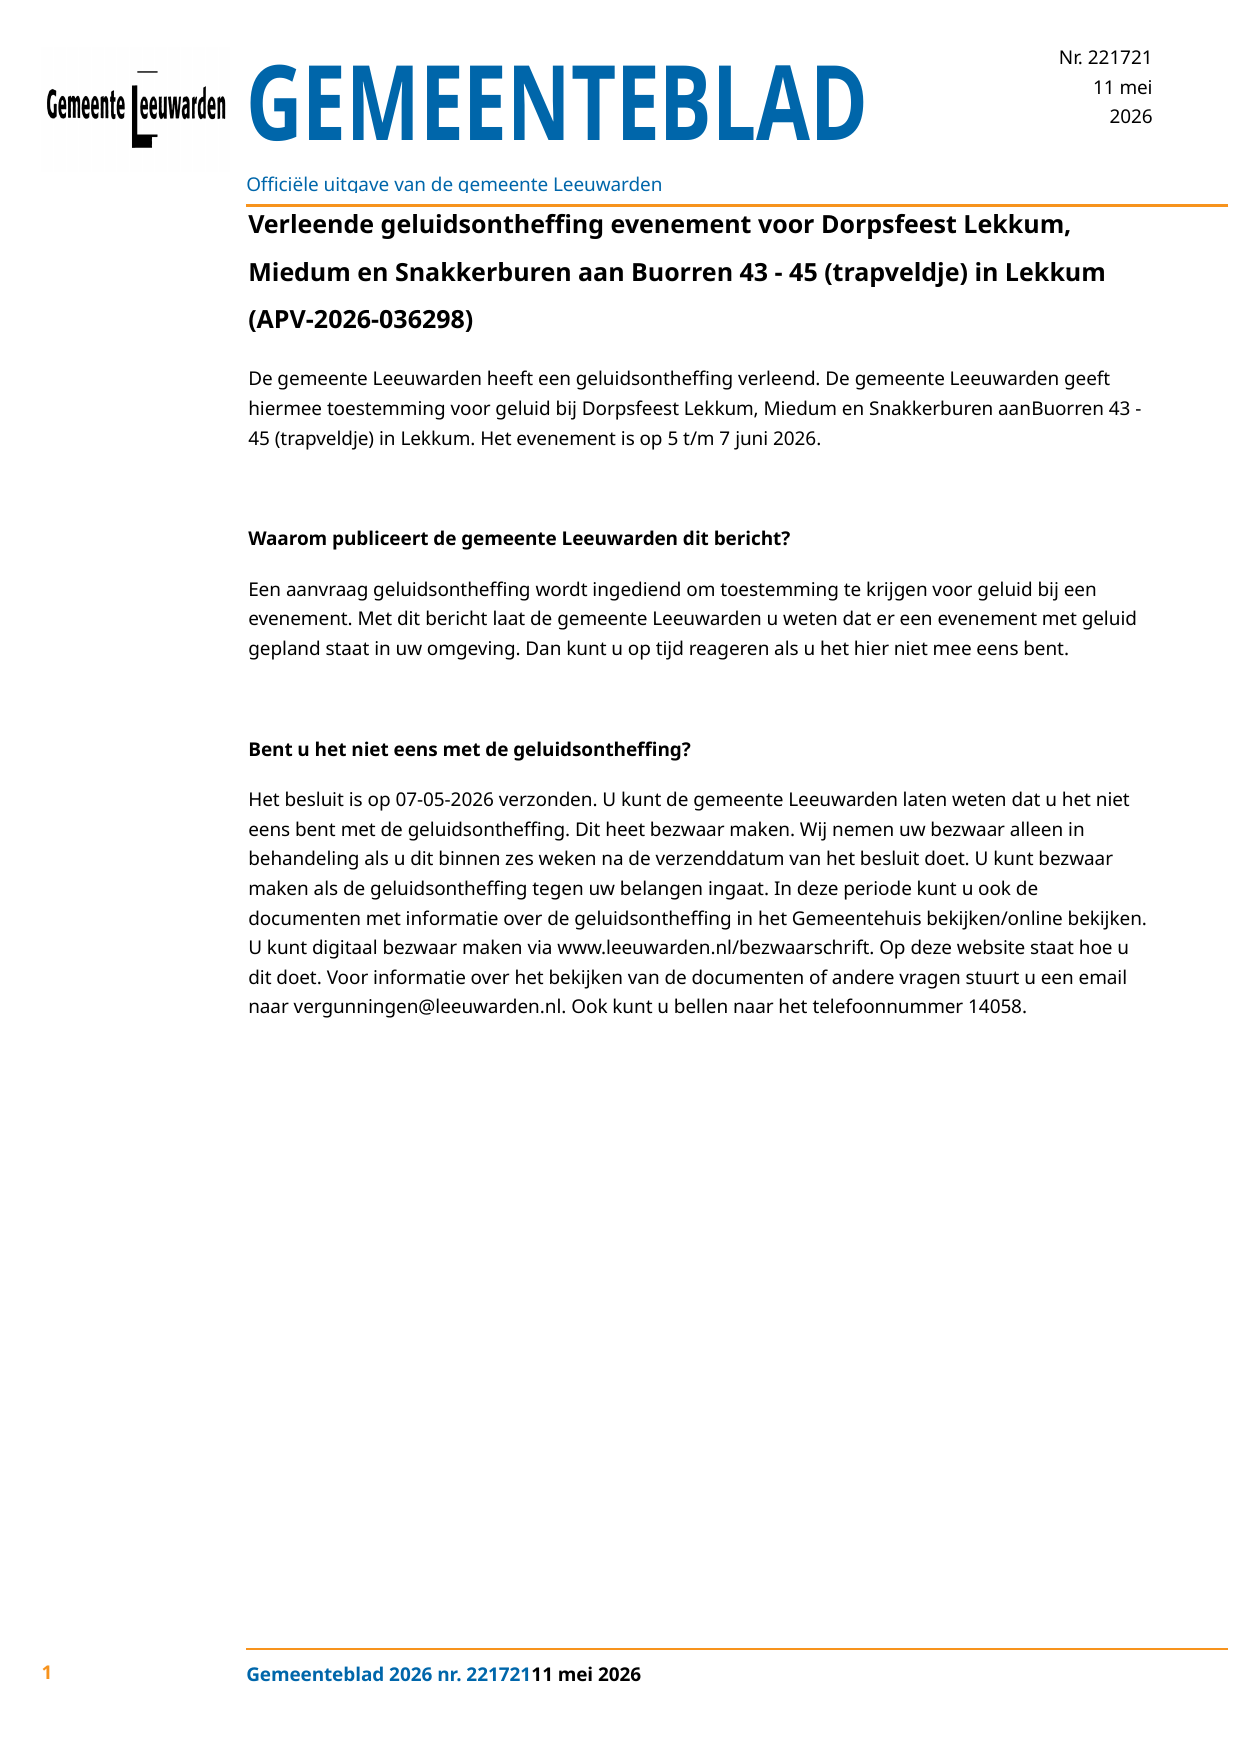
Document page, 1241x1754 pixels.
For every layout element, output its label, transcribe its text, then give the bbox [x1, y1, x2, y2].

text Het besluit is op 07-05-2026 verzonden. U kunt de gemeente Leeuwarden laten weten dat u het niet eens bent met de geluidsontheffing. Dit heet bezwaar maken. Wij nemen uw bezwaar alleen in behandeling als u dit binnen zes weken na de verzenddatum van het besluit doet. U kunt bezwaar maken als de geluidsontheffing tegen uw belangen ingaat. In deze periode kunt u ook de documenten met informatie over de geluidsontheffing in het Gemeentehuis bekijken/online bekijken. U kunt digitaal bezwaar maken via www.leeuwarden.nl/bezwaarschrift. Op deze website staat hoe u dit doet. Voor informatie over het bekijken van de documenten of andere vragen stuurt u een email naar vergunningen@leeuwarden.nl. Ook kunt u bellen naar het telefoonnummer 14058. [248, 786, 1152, 1019]
text Bent u het niet eens met de geluidsontheffing? [248, 736, 1152, 762]
text Verleende geluidsontheffing evenement voor Dorpsfeest Lekkum, Miedum en Snakkerburen aan Buorren 43 - 45 (trapveldje) in Lekkum (APV-2026-036298) [248, 207, 1152, 336]
text Waarom publiceert de gemeente Leeuwarden dit bericht? [248, 526, 1152, 551]
text Een aanvraag geluidsontheffing wordt ingediend om toestemming te krijgen voor geluid bij een evenement. Met dit bericht laat de gemeente Leeuwarden u weten dat er een evenement met geluid gepland staat in uw omgeving. Dan kunt u op tijd reageren als u het hier niet mee eens bent. [248, 576, 1152, 661]
picture [41, 47, 231, 172]
text De gemeente Leeuwarden heeft een geluidsontheffing verleend. De gemeente Leeuwarden geeft hiermee toestemming voor geluid bij Dorpsfeest Lekkum, Miedum en Snakkerburen aanBuorren 43 - 45 (trapveldje) in Lekkum. Het evenement is op 5 t/m 7 juni 2026. [248, 366, 1152, 450]
